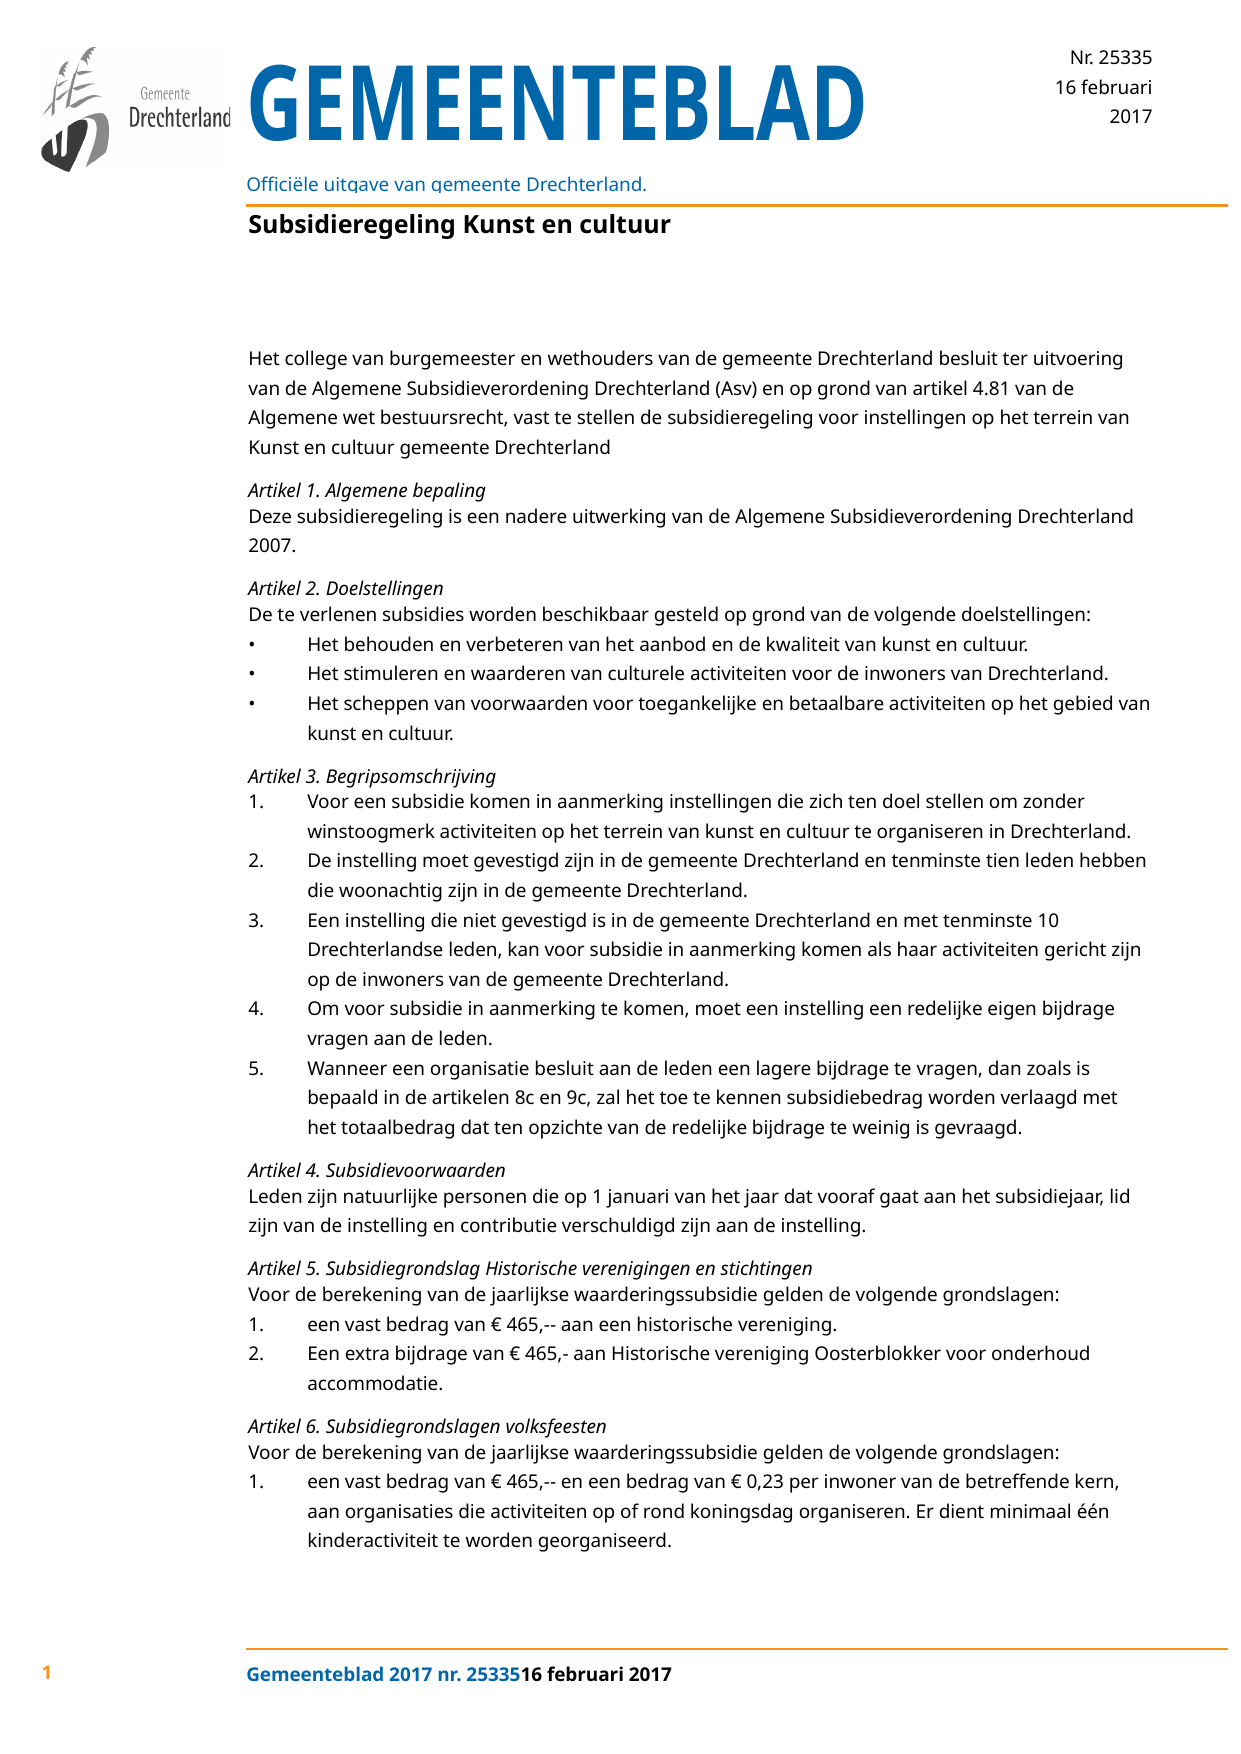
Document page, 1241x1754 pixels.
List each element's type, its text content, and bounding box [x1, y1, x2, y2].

text Artikel 3. Begripsomschrijving [248, 763, 1152, 788]
text Voor de berekening van de jaarlijkse waarderingssubsidie gelden de volgende grondslagen: [248, 1439, 1152, 1464]
text Voor de berekening van de jaarlijkse waarderingssubsidie gelden de volgende grondslagen: [248, 1281, 1152, 1307]
list De instelling moet gevestigd zijn in de gemeente Drechterland en tenminste tien leden hebben die woonachtig zijn in de gemeente Drechterland. [248, 848, 1152, 903]
list Het behouden en verbeteren van het aanbod en de kwaliteit van kunst en cultuur. [248, 631, 1152, 657]
list Wanneer een organisatie besluit aan de leden een lagere bijdrage te vragen, dan zoals is bepaald in de artikelen 8c en 9c, zal het toe te kennen subsidiebedrag worden verlaagd met het totaalbedrag dat ten opzichte van de redelijke bijdrage te weinig is gevraagd. [248, 1055, 1152, 1140]
text De te verlenen subsidies worden beschikbaar gesteld op grond van de volgende doelstellingen: [248, 601, 1152, 627]
text Artikel 1. Algemene bepaling [248, 477, 1152, 503]
list Een extra bijdrage van € 465,- aan Historische vereniging Oosterblokker voor onderhoud accommodatie. [248, 1340, 1152, 1396]
text Subsidieregeling Kunst en cultuur [248, 207, 1152, 241]
text Het college van burgemeester en wethouders van de gemeente Drechterland besluit ter uitvoering van de Algemene Subsidieverordening Drechterland (Asv) en op grond van artikel 4.81 van de Algemene wet bestuursrecht, vast te stellen de subsidieregeling voor instellingen op het terrein van Kunst en cultuur gemeente Drechterland [248, 345, 1152, 460]
list Om voor subsidie in aanmerking te komen, moet een instelling een redelijke eigen bijdrage vragen aan de leden. [248, 996, 1152, 1051]
picture [41, 47, 231, 172]
text Artikel 5. Subsidiegrondslag Historische verenigingen en stichtingen [248, 1256, 1152, 1281]
list Het stimuleren en waarderen van culturele activiteiten voor de inwoners van Drechterland. [248, 661, 1152, 686]
list Het scheppen van voorwaarden voor toegankelijke en betaalbare activiteiten op het gebied van kunst en cultuur. [248, 690, 1152, 745]
list een vast bedrag van € 465,-- aan een historische vereniging. [248, 1311, 1152, 1337]
list Een instelling die niet gevestigd is in de gemeente Drechterland en met tenminste 10 Drechterlandse leden, kan voor subsidie in aanmerking komen als haar activiteiten gericht zijn op de inwoners van de gemeente Drechterland. [248, 907, 1152, 992]
text Artikel 6. Subsidiegrondslagen volksfeesten [248, 1413, 1152, 1439]
list Voor een subsidie komen in aanmerking instellingen die zich ten doel stellen om zonder winstoogmerk activiteiten op het terrein van kunst en cultuur te organiseren in Drechterland. [248, 788, 1152, 844]
text Leden zijn natuurlijke personen die op 1 januari van het jaar dat vooraf gaat aan het subsidiejaar, lid zijn van de instelling en contributie verschuldigd zijn aan de instelling. [248, 1183, 1152, 1238]
list een vast bedrag van € 465,-- en een bedrag van € 0,23 per inwoner van de betreffende kern, aan organisaties die activiteiten op of rond koningsdag organiseren. Er dient minimaal één kinderactiviteit te worden georganiseerd. [248, 1468, 1152, 1553]
text Artikel 4. Subsidievoorwaarden [248, 1157, 1152, 1183]
text Deze subsidieregeling is een nadere uitwerking van de Algemene Subsidieverordening Drechterland 2007. [248, 503, 1152, 558]
text Artikel 2. Doelstellingen [248, 576, 1152, 601]
